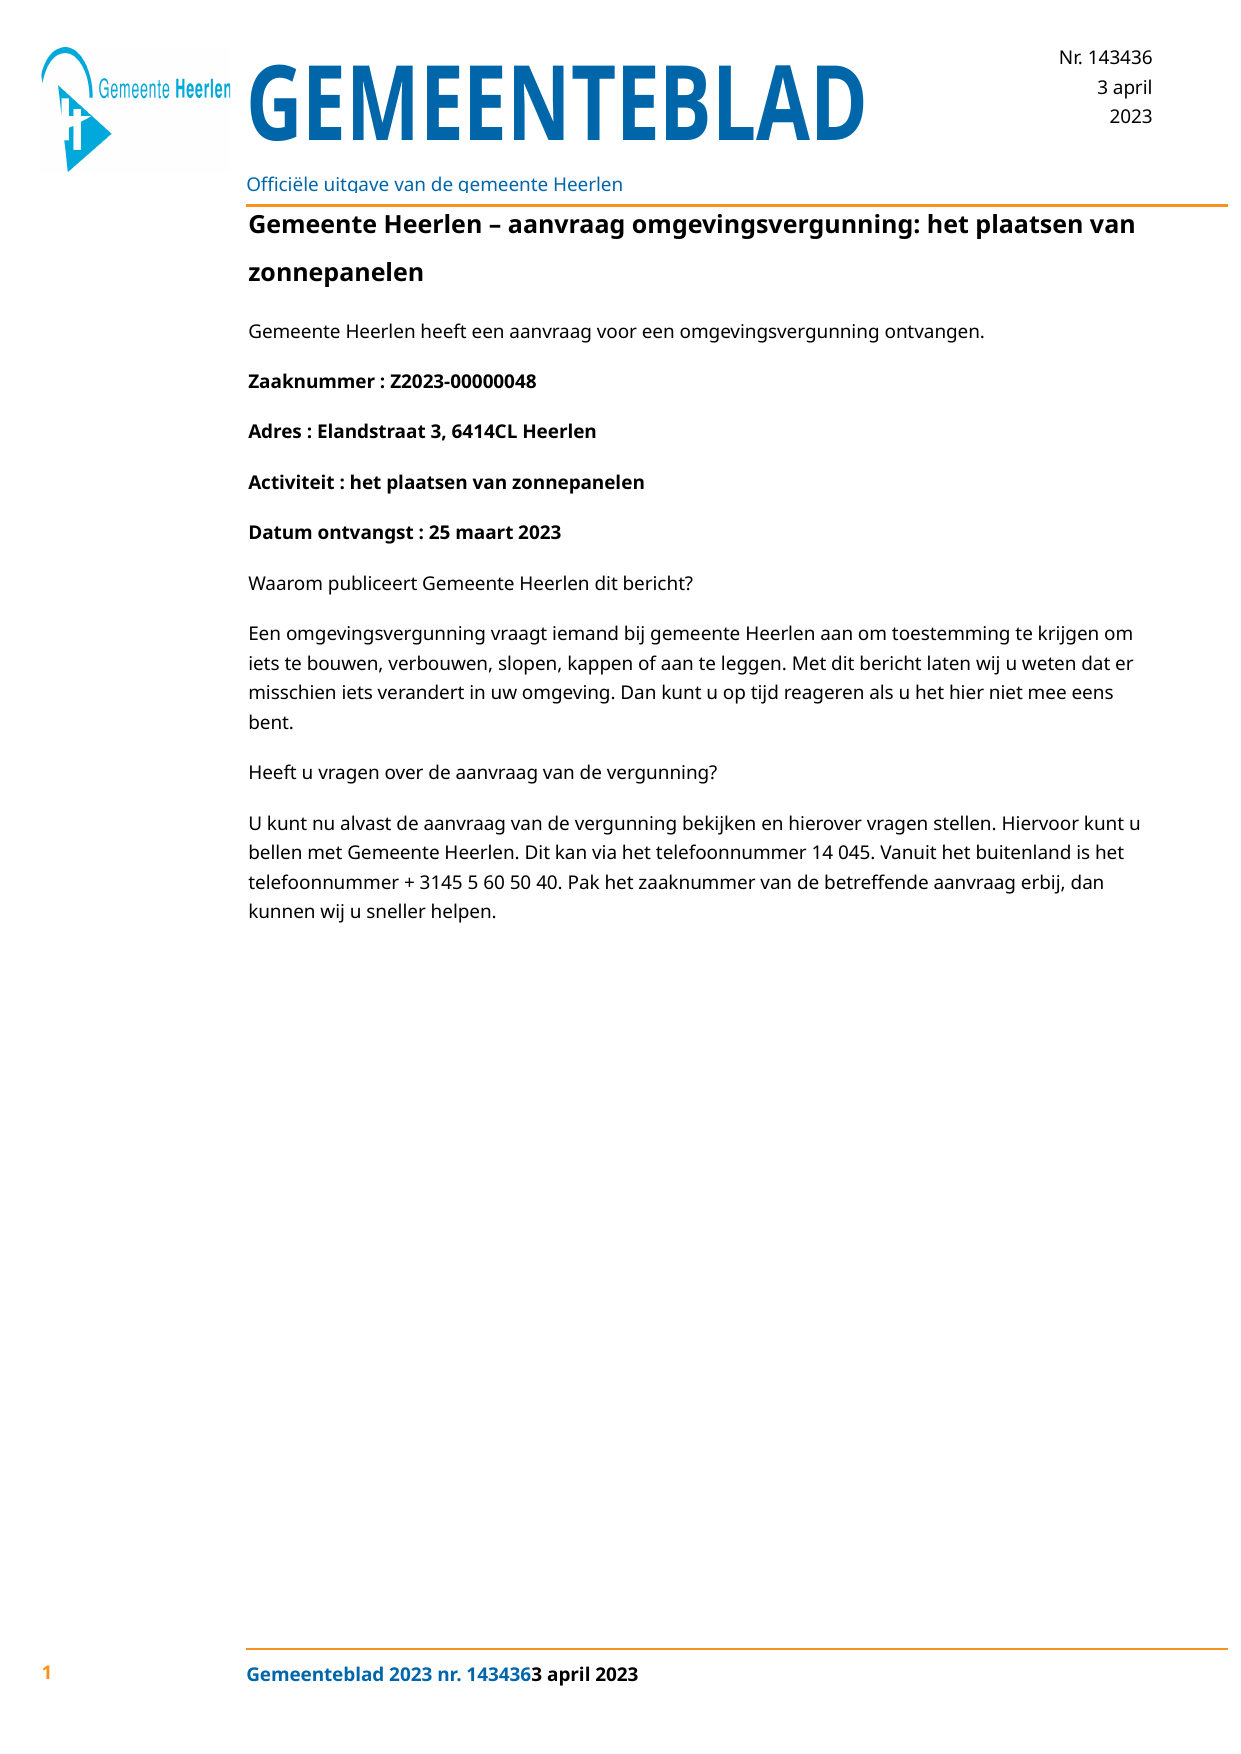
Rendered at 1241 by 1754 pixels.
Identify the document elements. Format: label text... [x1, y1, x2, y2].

text Datum ontvangst : 25 maart 2023 [248, 519, 1152, 545]
text Zaaknummer : Z2023-00000048 [248, 368, 1152, 394]
text Gemeente Heerlen – aanvraag omgevingsvergunning: het plaatsen van zonnepanelen [248, 207, 1152, 288]
text Activiteit : het plaatsen van zonnepanelen [248, 469, 1152, 495]
text U kunt nu alvast de aanvraag van de vergunning bekijken en hierover vragen stellen. Hiervoor kunt u bellen met Gemeente Heerlen. Dit kan via het telefoonnummer 14 045. Vanuit het buitenland is het telefoonnummer + 3145 5 60 50 40. Pak het zaaknummer van de betreffende aanvraag erbij, dan kunnen wij u sneller helpen. [248, 810, 1152, 924]
text Gemeente Heerlen heeft een aanvraag voor een omgevingsvergunning ontvangen. [248, 318, 1152, 344]
text Heeft u vragen over de aanvraag van de vergunning? [248, 759, 1152, 785]
text Waarom publiceert Gemeente Heerlen dit bericht? [248, 570, 1152, 596]
picture [41, 47, 231, 172]
text Adres : Elandstraat 3, 6414CL Heerlen [248, 419, 1152, 444]
text Een omgevingsvergunning vraagt iemand bij gemeente Heerlen aan om toestemming te krijgen om iets te bouwen, verbouwen, slopen, kappen of aan te leggen. Met dit bericht laten wij u weten dat er misschien iets verandert in uw omgeving. Dan kunt u op tijd reageren als u het hier niet mee eens bent. [248, 620, 1152, 735]
picture [41, 47, 59, 70]
